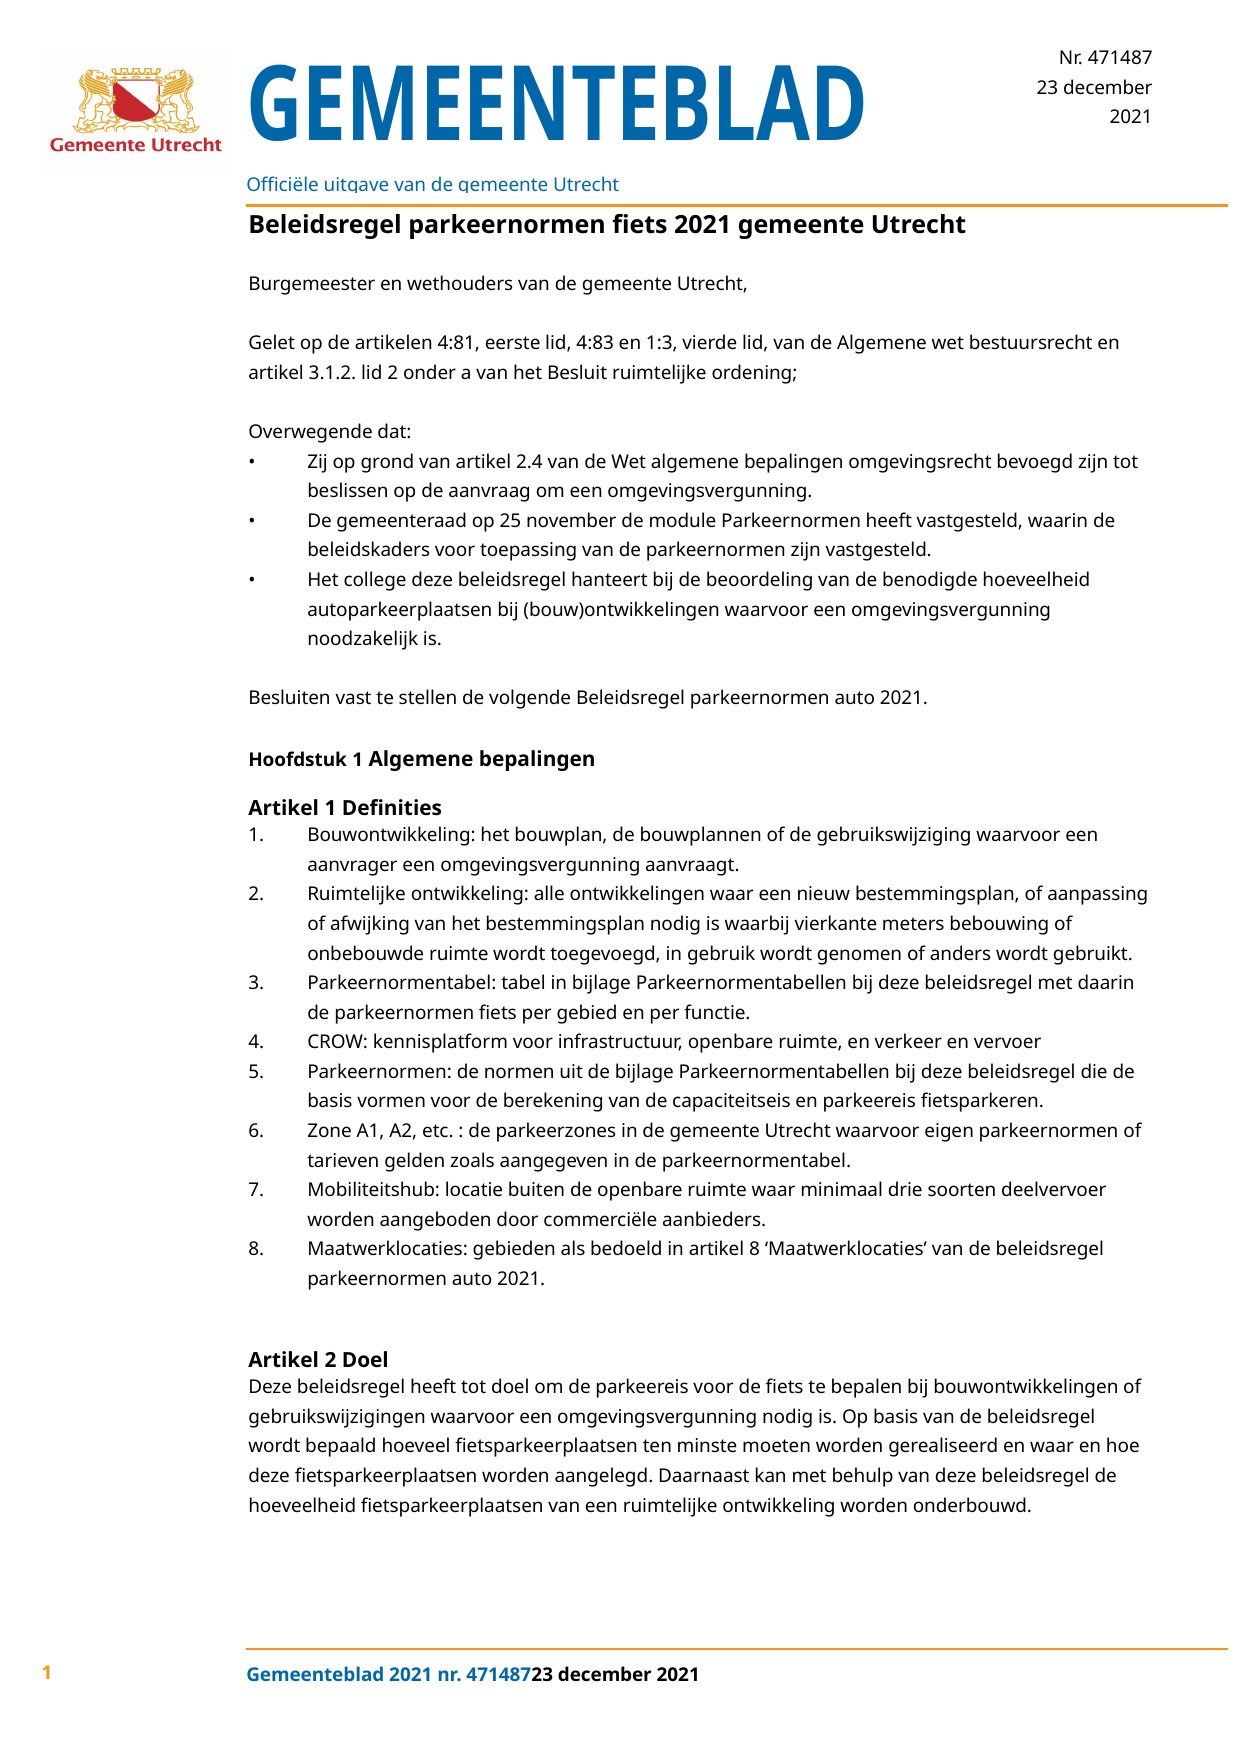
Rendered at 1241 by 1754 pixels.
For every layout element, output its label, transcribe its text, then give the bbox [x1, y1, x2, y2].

list Maatwerklocaties: gebieden als bedoeld in artikel 8 ‘Maatwerklocaties’ van de beleidsregel parkeernormen auto 2021. [248, 1236, 1152, 1291]
list Ruimtelijke ontwikkeling: alle ontwikkelingen waar een nieuw bestemmingsplan, of aanpassing of afwijking van het bestemmingsplan nodig is waarbij vierkante meters bebouwing of onbebouwde ruimte wordt toegevoegd, in gebruik wordt genomen of anders wordt gebruikt. [248, 881, 1152, 965]
text Besluiten vast te stellen de volgende Beleidsregel parkeernormen auto 2021. [248, 684, 1152, 710]
list Zij op grond van artikel 2.4 van de Wet algemene bepalingen omgevingsrecht bevoegd zijn tot beslissen op de aanvraag om een omgevingsvergunning. [248, 448, 1152, 503]
text Burgemeester en wethouders van de gemeente Utrecht, [248, 270, 1152, 296]
list CROW: kennisplatform voor infrastructuur, openbare ruimte, en verkeer en vervoer [248, 1028, 1152, 1054]
text Artikel 2 Doel [248, 1345, 1152, 1373]
list Het college deze beleidsregel hanteert bij de beoordeling van de benodigde hoeveelheid autoparkeerplaatsen bij (bouw)ontwikkelingen waarvoor een omgevingsvergunning noodzakelijk is. [248, 566, 1152, 651]
text Deze beleidsregel heeft tot doel om de parkeereis voor de fiets te bepalen bij bouwontwikkelingen of gebruikswijzigingen waarvoor een omgevingsvergunning nodig is. Op basis van de beleidsregel wordt bepaald hoeveel fietsparkeerplaatsen ten minste moeten worden gerealiseerd en waar en hoe deze fietsparkeerplaatsen worden aangelegd. Daarnaast kan met behulp van deze beleidsregel de hoeveelheid fietsparkeerplaatsen van een ruimtelijke ontwikkeling worden onderbouwd. [248, 1373, 1152, 1518]
text Gelet op de artikelen 4:81, eerste lid, 4:83 en 1:3, vierde lid, van de Algemene wet bestuursrecht en artikel 3.1.2. lid 2 onder a van het Besluit ruimtelijke ordening; [248, 329, 1152, 385]
list Parkeernormentabel: tabel in bijlage Parkeernormentabellen bij deze beleidsregel met daarin de parkeernormen fiets per gebied en per functie. [248, 969, 1152, 1024]
list Bouwontwikkeling: het bouwplan, de bouwplannen of de gebruikswijziging waarvoor een aanvrager een omgevingsvergunning aanvraagt. [248, 821, 1152, 877]
text Artikel 1 Definities [248, 793, 1152, 821]
text Beleidsregel parkeernormen fiets 2021 gemeente Utrecht [248, 207, 1152, 241]
picture [41, 47, 231, 172]
text Overwegende dat: [248, 418, 1152, 444]
list De gemeenteraad op 25 november de module Parkeernormen heeft vastgesteld, waarin de beleidskaders voor toepassing van de parkeernormen zijn vastgesteld. [248, 507, 1152, 562]
text Hoofdstuk 1 Algemene bepalingen [248, 744, 1152, 772]
list Parkeernormen: de normen uit de bijlage Parkeernormentabellen bij deze beleidsregel die de basis vormen voor de berekening van de capaciteitseis en parkeereis fietsparkeren. [248, 1058, 1152, 1113]
list Zone A1, A2, etc. : de parkeerzones in de gemeente Utrecht waarvoor eigen parkeernormen of tarieven gelden zoals aangegeven in de parkeernormentabel. [248, 1117, 1152, 1172]
list Mobiliteitshub: locatie buiten de openbare ruimte waar minimaal drie soorten deelvervoer worden aangeboden door commerciële aanbieders. [248, 1176, 1152, 1232]
